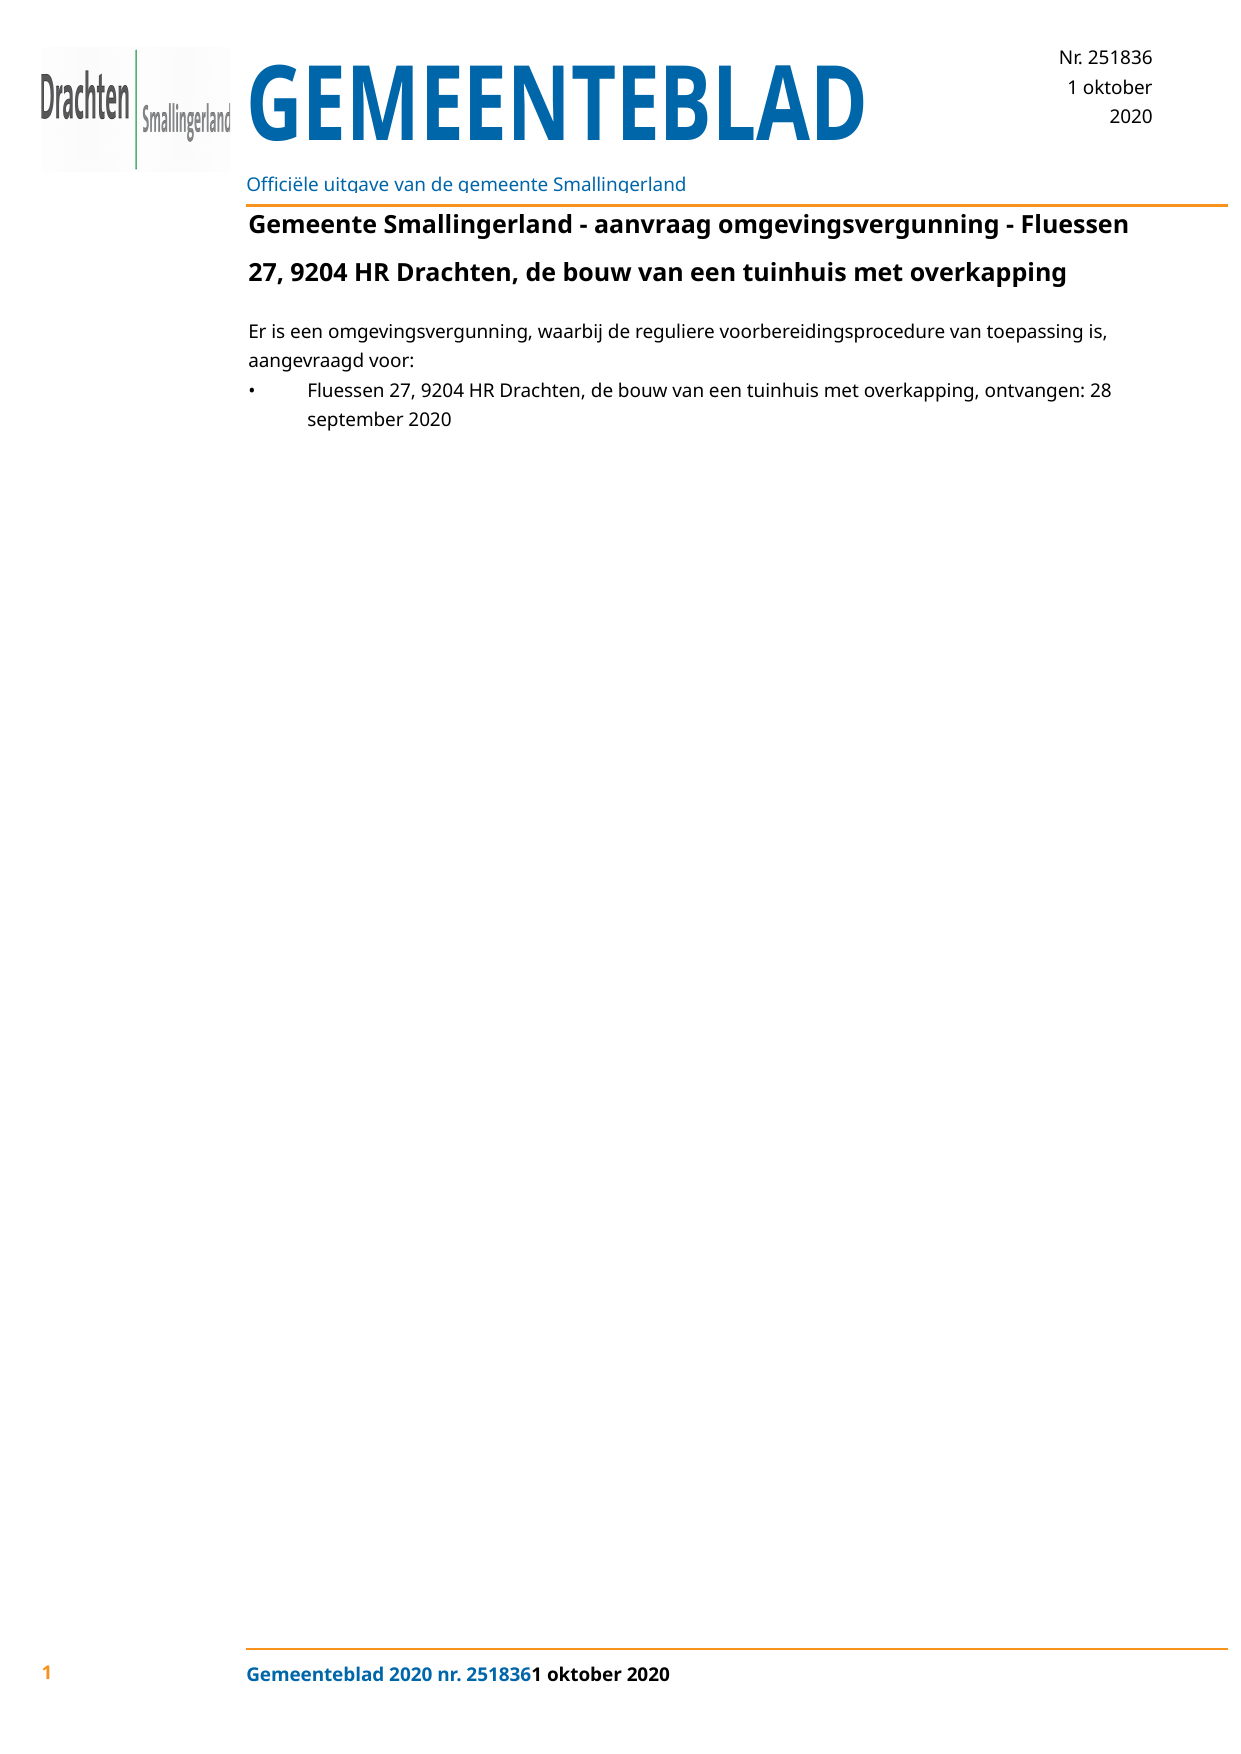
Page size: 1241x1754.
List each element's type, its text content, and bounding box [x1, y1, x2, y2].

text Gemeente Smallingerland - aanvraag omgevingsvergunning - Fluessen 27, 9204 HR Drachten, de bouw van een tuinhuis met overkapping [248, 207, 1152, 288]
picture [41, 47, 231, 172]
list Fluessen 27, 9204 HR Drachten, de bouw van een tuinhuis met overkapping, ontvangen: 28 september 2020 [248, 377, 1152, 432]
text Er is een omgevingsvergunning, waarbij de reguliere voorbereidingsprocedure van toepassing is, aangevraagd voor: [248, 318, 1152, 373]
